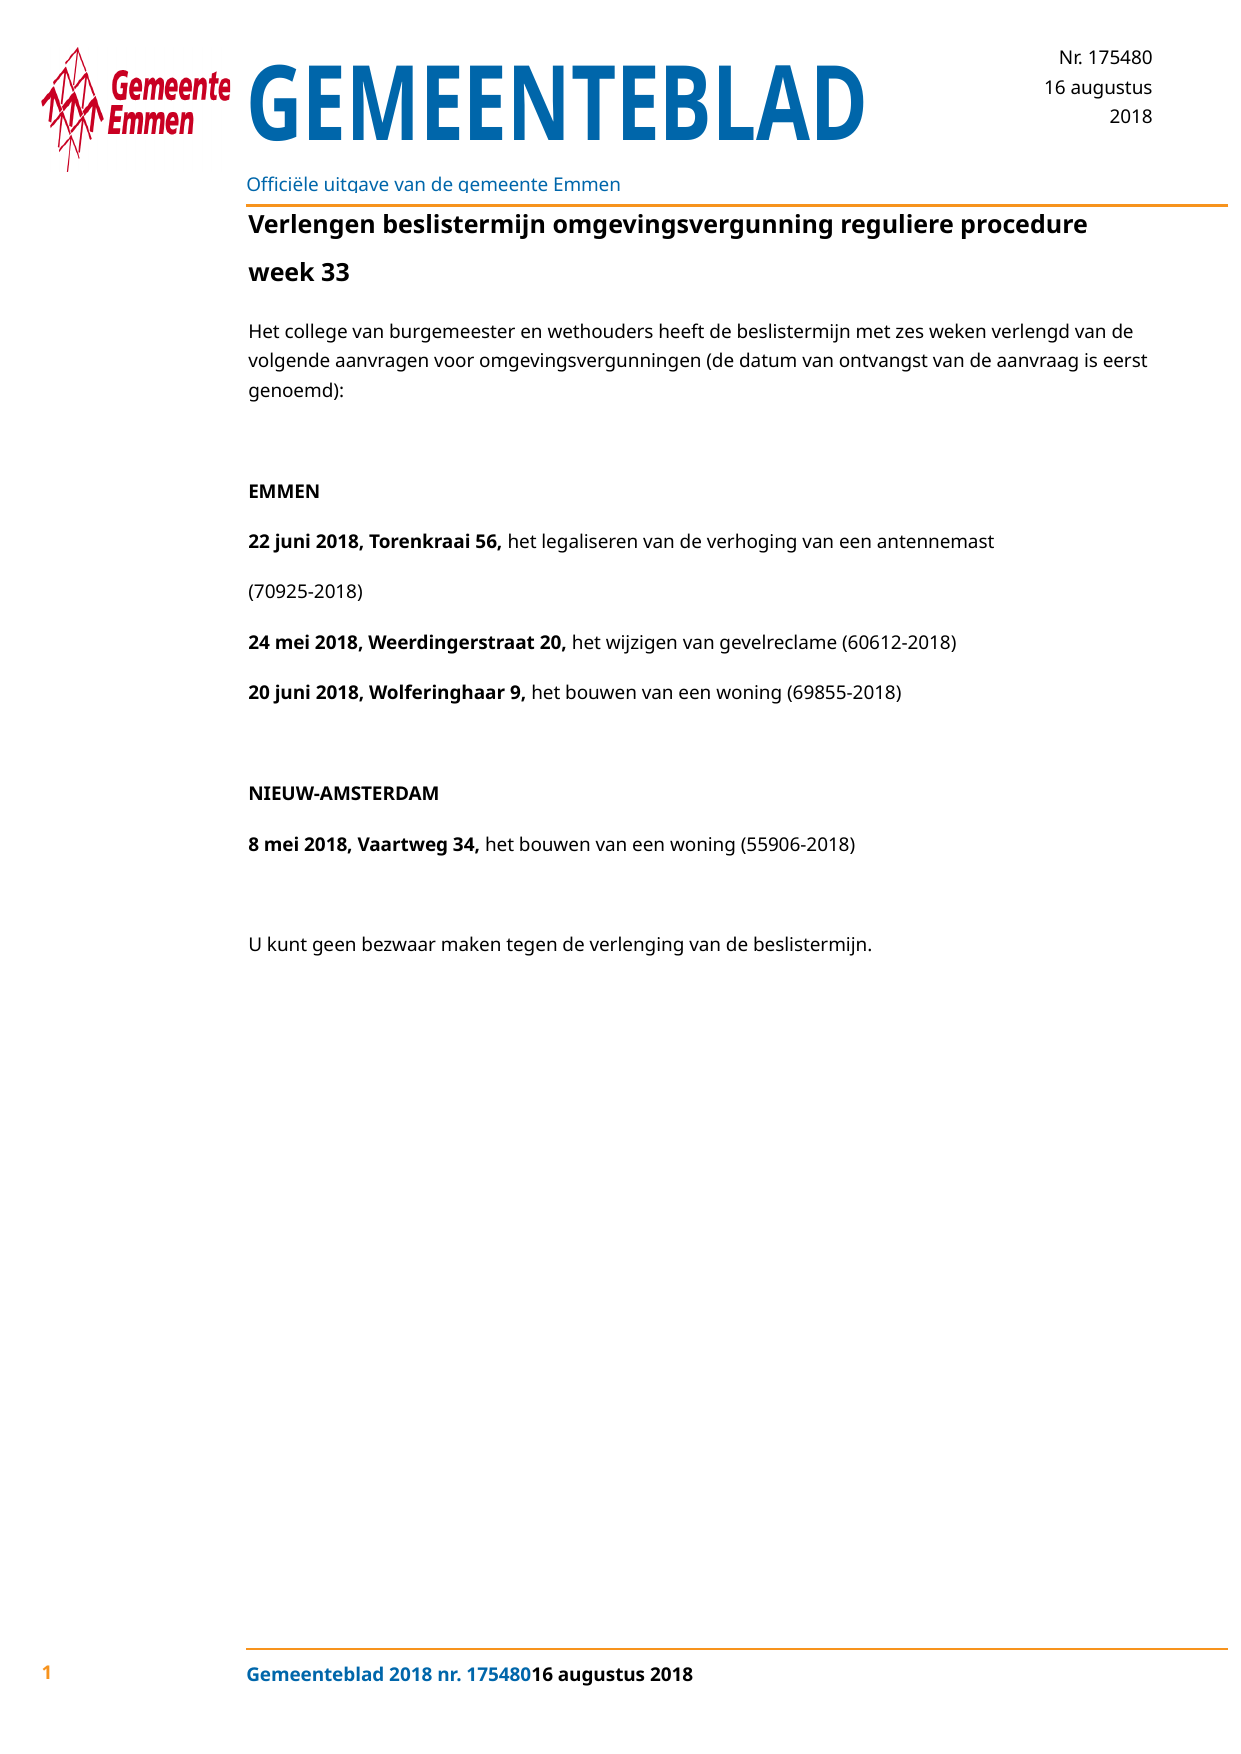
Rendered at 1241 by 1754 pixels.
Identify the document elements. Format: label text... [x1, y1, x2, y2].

text (70925-2018) [248, 579, 1152, 604]
text U kunt geen bezwaar maken tegen de verlenging van de beslistermijn. [248, 932, 1152, 957]
text 20 juni 2018, Wolferinghaar 9, het bouwen van een woning (69855-2018) [248, 679, 1152, 705]
text EMMEN [248, 478, 1152, 504]
text 8 mei 2018, Vaartweg 34, het bouwen van een woning (55906-2018) [248, 831, 1152, 857]
text Het college van burgemeester en wethouders heeft de beslistermijn met zes weken verlengd van de volgende aanvragen voor omgevingsvergunningen (de datum van ontvangst van de aanvraag is eerst genoemd): [248, 318, 1152, 403]
text Verlengen beslistermijn omgevingsvergunning reguliere procedure week 33 [248, 207, 1152, 288]
picture [41, 47, 231, 172]
text 24 mei 2018, Weerdingerstraat 20, het wijzigen van gevelreclame (60612-2018) [248, 629, 1152, 655]
text NIEUW-AMSTERDAM [248, 780, 1152, 806]
text 22 juni 2018, Torenkraai 56, het legaliseren van de verhoging van een antennemast [248, 528, 1152, 554]
